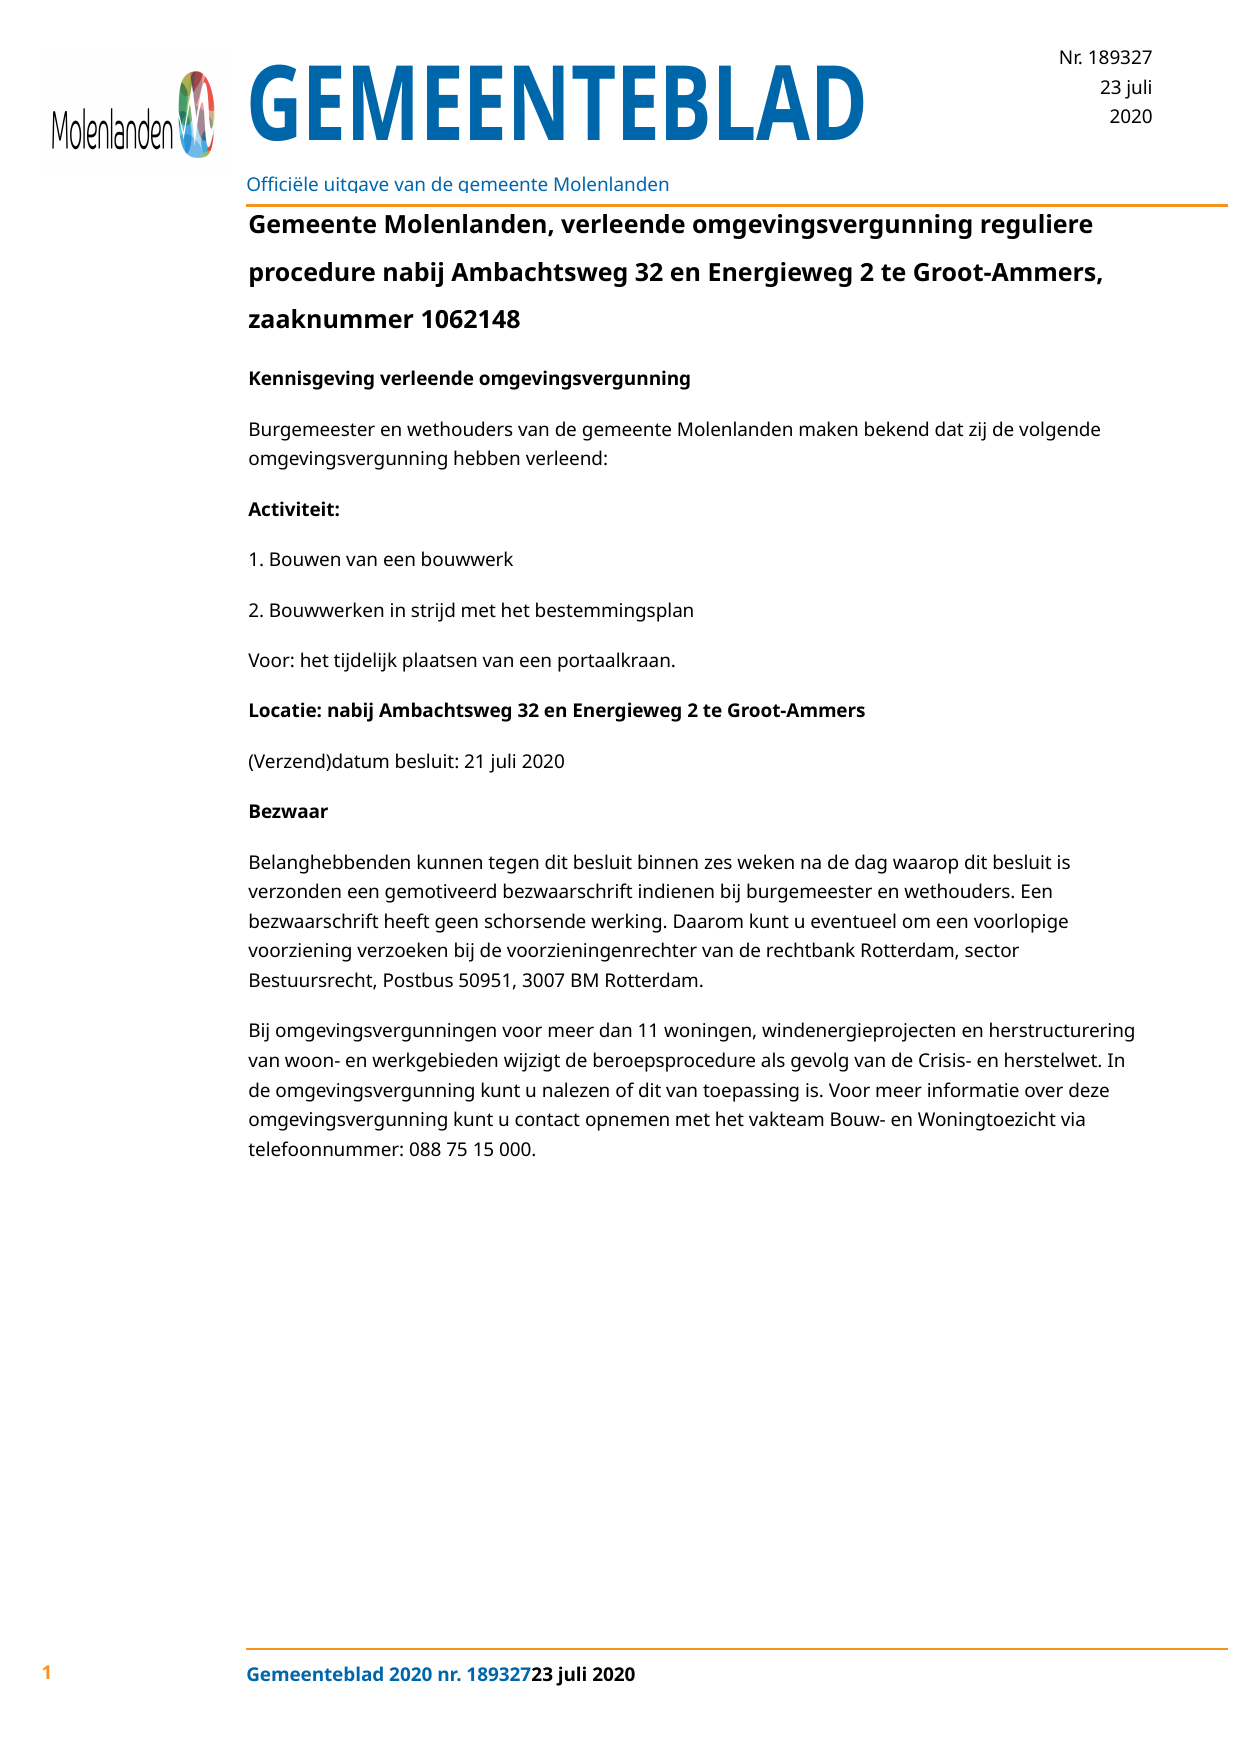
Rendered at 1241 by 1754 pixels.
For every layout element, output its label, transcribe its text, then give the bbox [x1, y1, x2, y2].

text Activiteit: [248, 496, 1152, 522]
text 1. Bouwen van een bouwwerk [248, 546, 1152, 572]
text Kennisgeving verleende omgevingsvergunning [248, 366, 1152, 391]
text Burgemeester en wethouders van de gemeente Molenlanden maken bekend dat zij de volgende omgevingsvergunning hebben verleend: [248, 416, 1152, 471]
text Bezwaar [248, 798, 1152, 824]
text Bij omgevingsvergunningen voor meer dan 11 woningen, windenergieprojecten en herstructurering van woon- en werkgebieden wijzigt de beroepsprocedure als gevolg van de Crisis- en herstelwet. In de omgevingsvergunning kunt u nalezen of dit van toepassing is. Voor meer informatie over deze omgevingsvergunning kunt u contact opnemen met het vakteam Bouw- en Woningtoezicht via telefoonnummer: 088 75 15 000. [248, 1018, 1152, 1162]
text Belanghebbenden kunnen tegen dit besluit binnen zes weken na de dag waarop dit besluit is verzonden een gemotiveerd bezwaarschrift indienen bij burgemeester en wethouders. Een bezwaarschrift heeft geen schorsende werking. Daarom kunt u eventueel om een voorlopige voorziening verzoeken bij de voorzieningenrechter van de rechtbank Rotterdam, sector Bestuursrecht, Postbus 50951, 3007 BM Rotterdam. [248, 849, 1152, 993]
picture [41, 47, 231, 172]
text (Verzend)datum besluit: 21 juli 2020 [248, 748, 1152, 774]
text Locatie: nabij Ambachtsweg 32 en Energieweg 2 te Groot-Ammers [248, 698, 1152, 723]
text Gemeente Molenlanden, verleende omgevingsvergunning reguliere procedure nabij Ambachtsweg 32 en Energieweg 2 te Groot-Ammers, zaaknummer 1062148 [248, 207, 1152, 336]
text Voor: het tijdelijk plaatsen van een portaalkraan. [248, 647, 1152, 673]
text 2. Bouwwerken in strijd met het bestemmingsplan [248, 597, 1152, 622]
